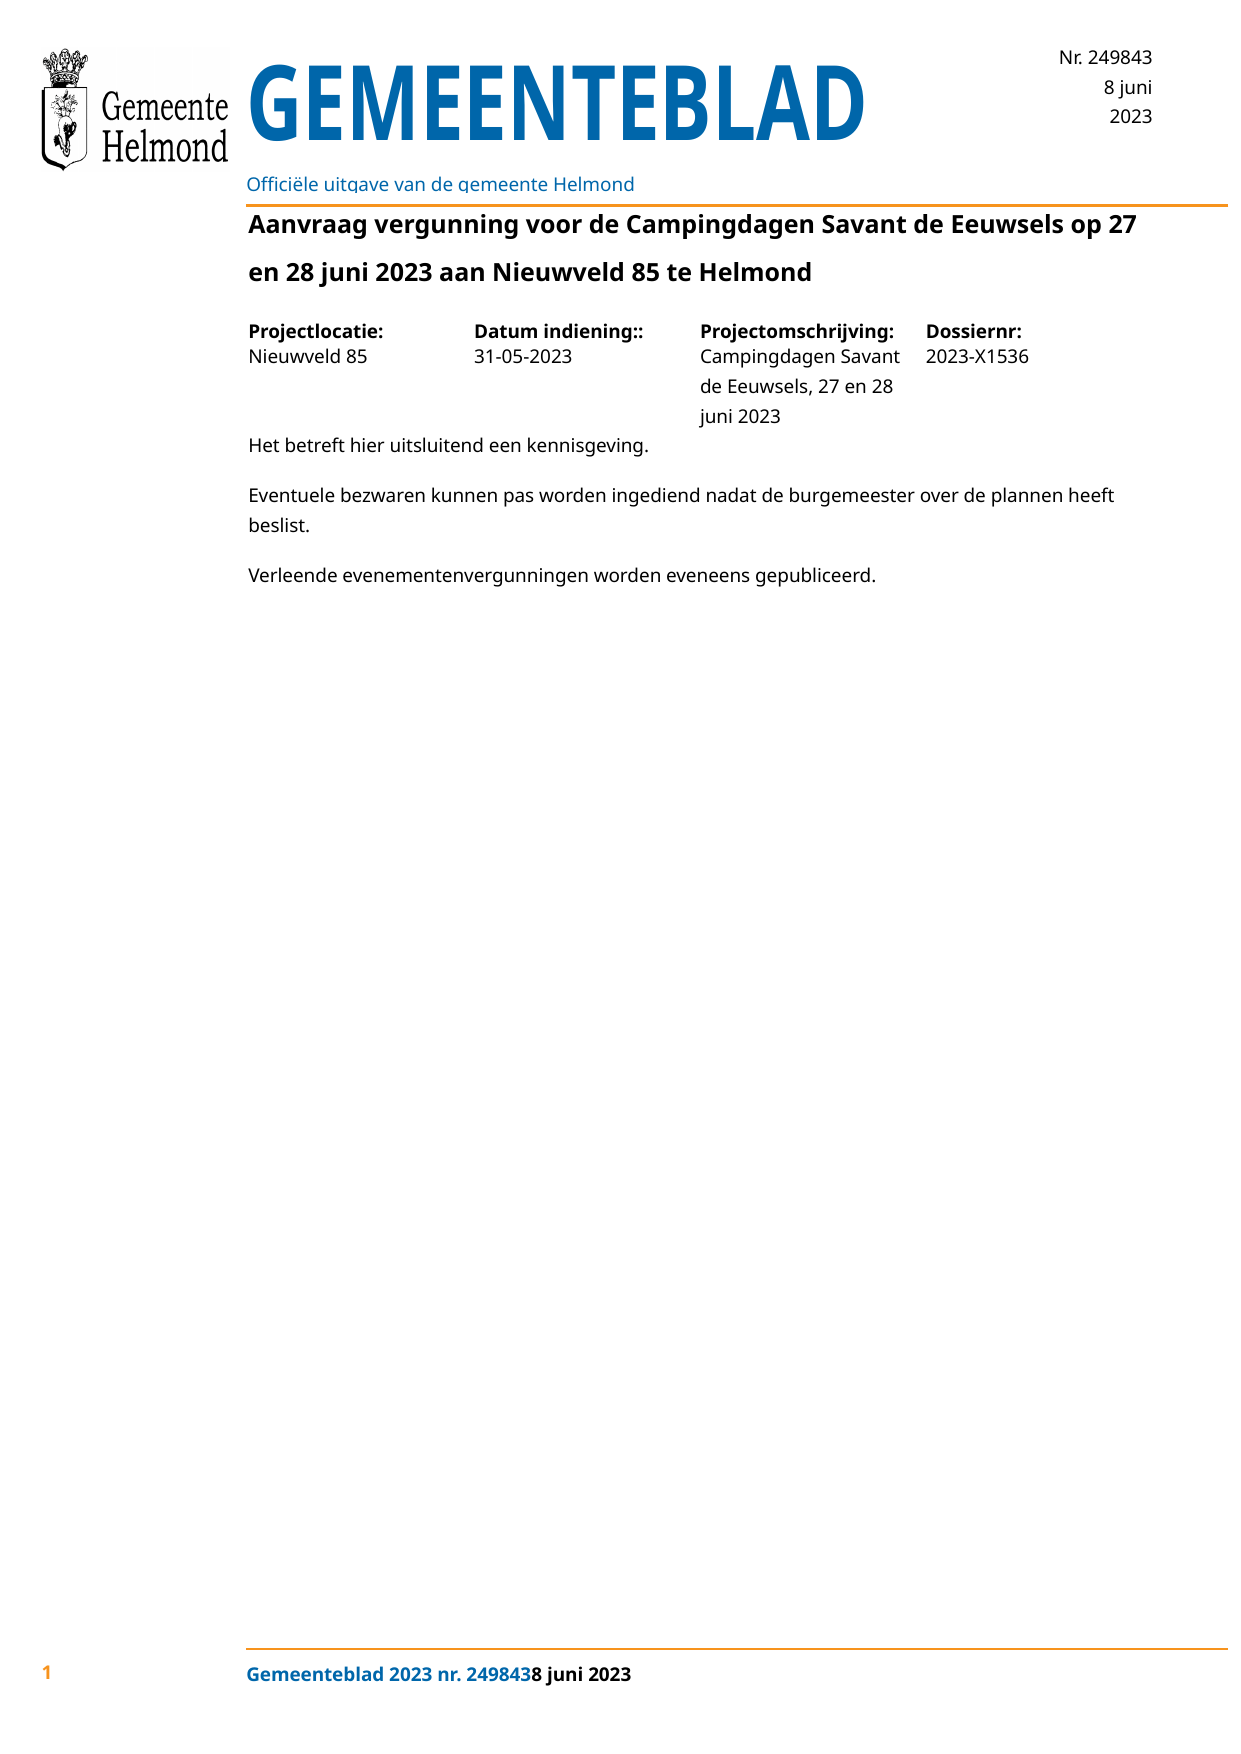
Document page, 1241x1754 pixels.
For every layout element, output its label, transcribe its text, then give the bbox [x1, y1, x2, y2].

table_header Dossiernr: [926, 318, 1152, 344]
text Eventuele bezwaren kunnen pas worden ingediend nadat de burgemeester over de plannen heeft beslist. [248, 482, 1152, 538]
text Aanvraag vergunning voor de Campingdagen Savant de Eeuwsels op 27 en 28 juni 2023 aan Nieuwveld 85 te Helmond [248, 207, 1152, 288]
table_header Projectlocatie: [248, 318, 474, 344]
table_cell Campingdagen Savant de Eeuwsels, 27 en 28 juni 2023 [700, 344, 926, 429]
table_header Datum indiening:: [474, 318, 700, 344]
text Het betreft hier uitsluitend een kennisgeving. [248, 432, 1152, 458]
text Verleende evenementenvergunningen worden eveneens gepubliceerd. [248, 562, 1152, 588]
picture [41, 47, 231, 172]
table_cell Nieuwveld 85 [248, 344, 474, 429]
table_header Projectomschrijving: [700, 318, 926, 344]
table_cell 31-05-2023 [474, 344, 700, 429]
table_cell 2023-X1536 [926, 344, 1152, 429]
